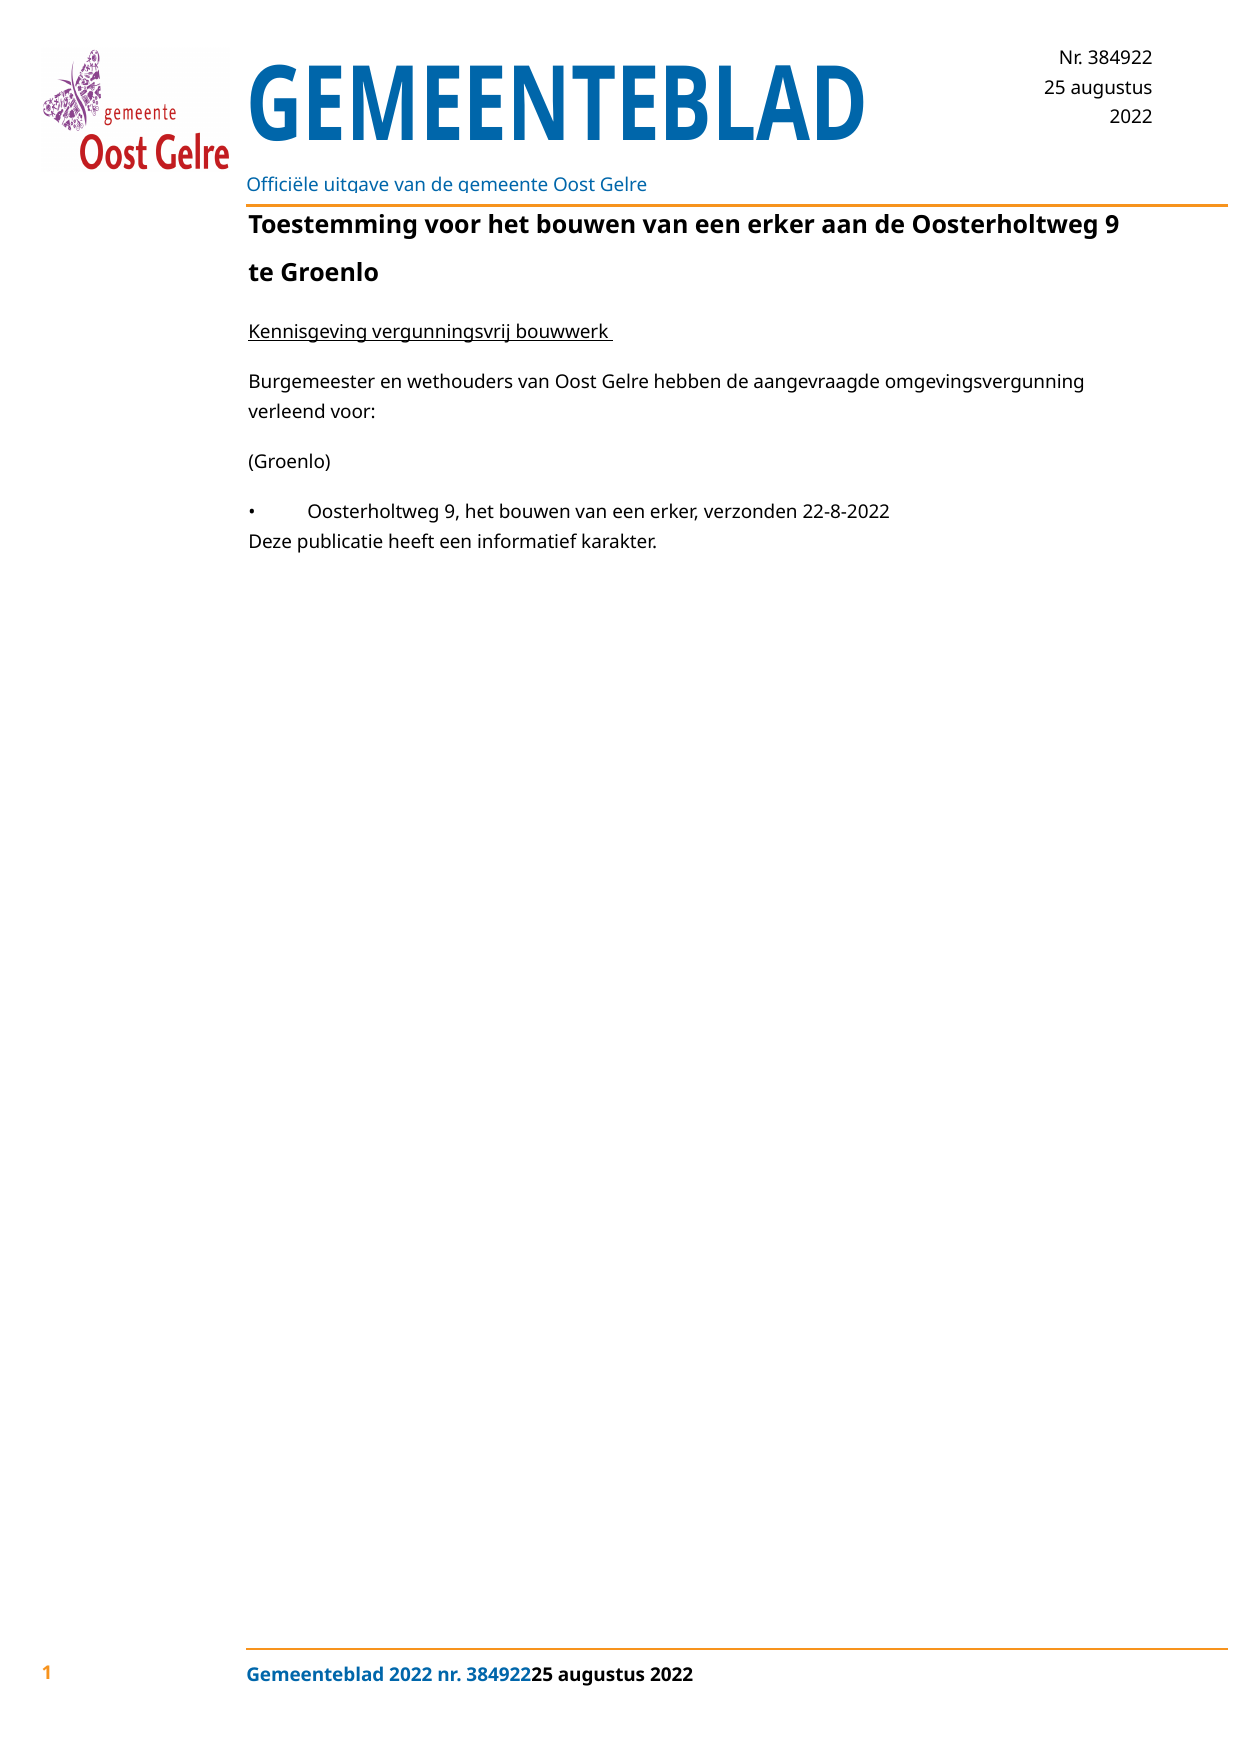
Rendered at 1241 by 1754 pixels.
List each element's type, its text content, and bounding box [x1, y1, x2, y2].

list Oosterholtweg 9, het bouwen van een erker, verzonden 22-8-2022 [248, 499, 1152, 524]
text Deze publicatie heeft een informatief karakter. [248, 528, 1152, 554]
text Burgemeester en wethouders van Oost Gelre hebben de aangevraagde omgevingsvergunning verleend voor: [248, 368, 1152, 424]
text (Groenlo) [248, 448, 1152, 474]
text Toestemming voor het bouwen van een erker aan de Oosterholtweg 9 te Groenlo [248, 207, 1152, 288]
picture [41, 47, 231, 172]
text Kennisgeving vergunningsvrij bouwwerk [248, 318, 1152, 344]
